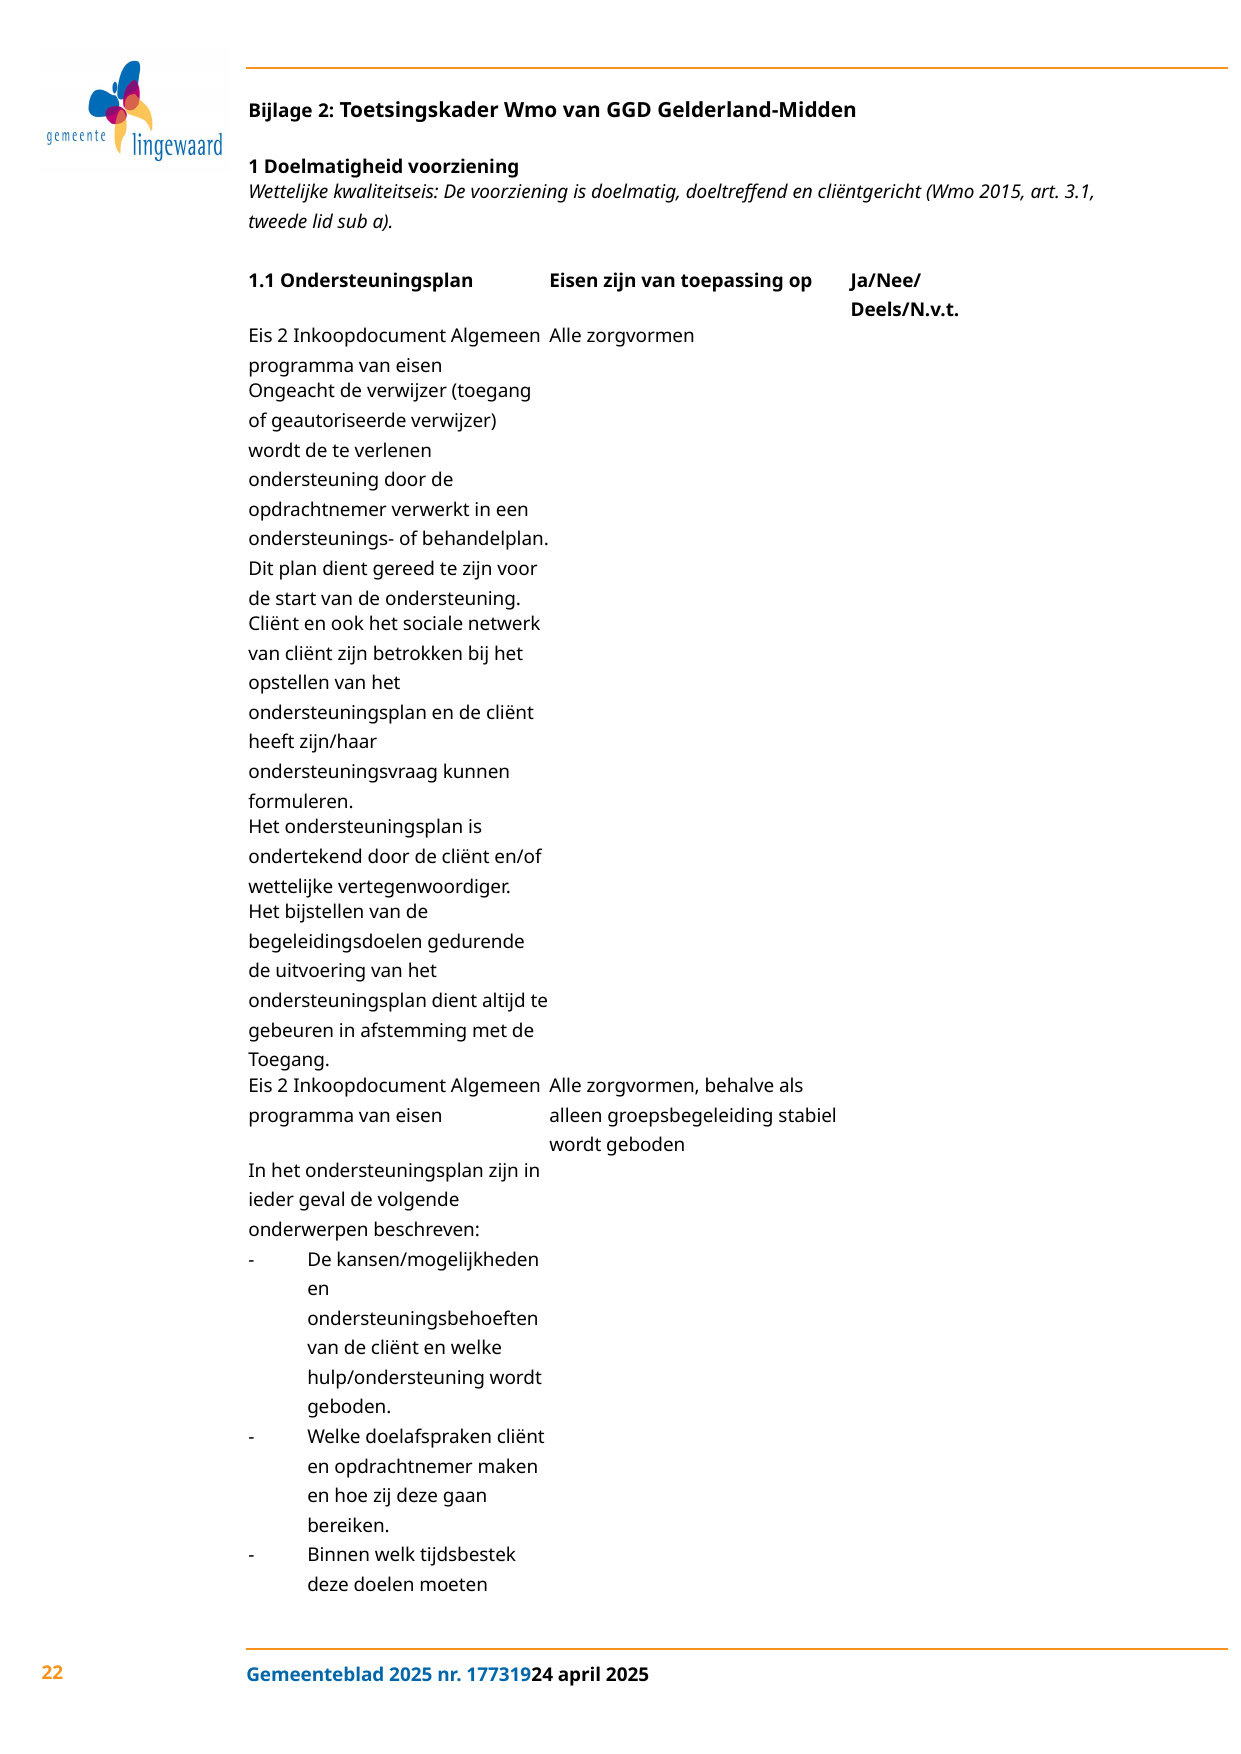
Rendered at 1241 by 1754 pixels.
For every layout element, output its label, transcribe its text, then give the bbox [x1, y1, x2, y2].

table_header Eisen zijn van toepassing op [549, 267, 850, 322]
table_cell Alle zorgvormen [549, 322, 850, 378]
table_cell [850, 899, 1152, 1072]
table_cell Alle zorgvormen, behalve als alleen groepsbegeleiding stabiel wordt geboden [549, 1072, 850, 1157]
table_cell Cliënt en ook het sociale netwerk van cliënt zijn betrokken bij het opstellen van het ondersteuningsplan en de cliënt heeft zijn/haar ondersteuningsvraag kunnen formuleren. [248, 610, 549, 814]
table_cell In het ondersteuningsplan zijn in ieder geval de volgende onderwerpen beschreven: De kansen/mogelijkheden en ondersteuningsbehoeften van de cliënt en welke hulp/ondersteuning wordt geboden. Welke doelafspraken cliënt en opdrachtnemer maken en hoe zij deze gaan bereiken. Binnen welk tijdsbestek deze doelen moeten [248, 1157, 549, 1597]
table_cell Eis 2 Inkoopdocument Algemeen programma van eisen [248, 1072, 549, 1157]
table_cell [850, 322, 1152, 378]
table_cell [850, 814, 1152, 898]
text Bijlage 2: Toetsingskader Wmo van GGD Gelderland-Midden [248, 95, 1152, 123]
table_cell [549, 1157, 850, 1597]
table_header Ja/Nee/ Deels/N.v.t. [850, 267, 1152, 322]
table_header 1 Doelmatigheid voorziening [248, 153, 1152, 179]
table_cell Ongeacht de verwijzer (toegang of geautoriseerde verwijzer) wordt de te verlenen ondersteuning door de opdrachtnemer verwerkt in een ondersteunings- of behandelplan. Dit plan dient gereed te zijn voor de start van de ondersteuning. [248, 378, 549, 610]
table_cell [850, 1157, 1152, 1597]
table_cell Het ondersteuningsplan is ondertekend door de cliënt en/of wettelijke vertegenwoordiger. [248, 814, 549, 898]
table_cell Eis 2 Inkoopdocument Algemeen programma van eisen [248, 322, 549, 378]
table_cell Wettelijke kwaliteitseis: De voorziening is doelmatig, doeltreffend en cliëntgericht (Wmo 2015, art. 3.1, tweede lid sub a). [248, 179, 1152, 234]
table_cell [549, 899, 850, 1072]
table_cell [549, 814, 850, 898]
table_cell [850, 1072, 1152, 1157]
table_header 1.1 Ondersteuningsplan [248, 267, 549, 322]
table_cell [549, 378, 850, 610]
table_cell [850, 378, 1152, 610]
table_cell Het bijstellen van de begeleidingsdoelen gedurende de uitvoering van het ondersteuningsplan dient altijd te gebeuren in afstemming met de Toegang. [248, 899, 549, 1072]
picture [41, 47, 231, 172]
table_cell [850, 610, 1152, 814]
table_cell [549, 610, 850, 814]
